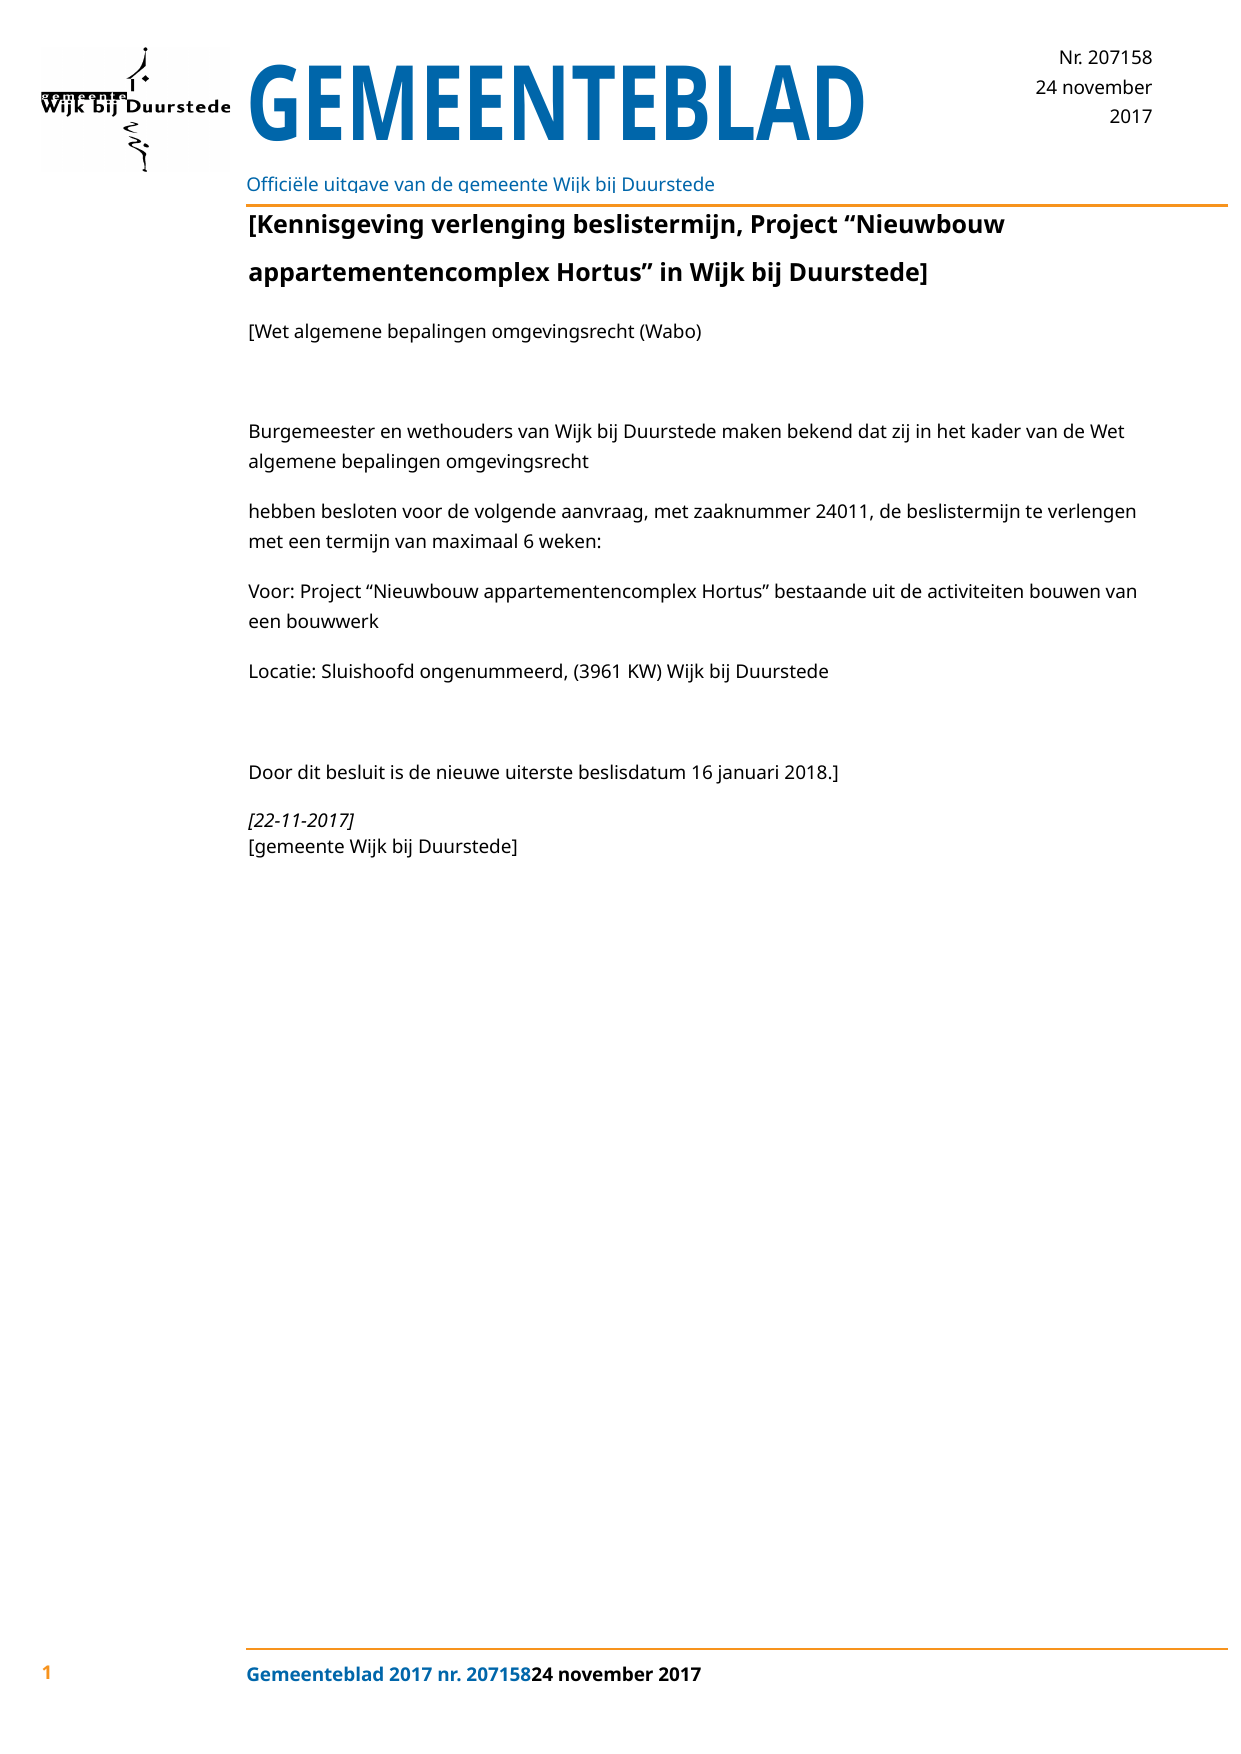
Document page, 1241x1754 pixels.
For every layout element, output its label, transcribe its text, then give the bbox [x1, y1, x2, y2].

picture [41, 47, 231, 172]
text hebben besloten voor de volgende aanvraag, met zaaknummer 24011, de beslistermijn te verlengen met een termijn van maximaal 6 weken: [248, 499, 1152, 554]
text [Wet algemene bepalingen omgevingsrecht (Wabo) [248, 318, 1152, 344]
text [gemeente Wijk bij Duurstede] [248, 833, 1152, 859]
text [Kennisgeving verlenging beslistermijn, Project “Nieuwbouw appartementencomplex Hortus” in Wijk bij Duurstede] [248, 207, 1152, 288]
text Door dit besluit is de nieuwe uiterste beslisdatum 16 januari 2018.] [248, 759, 1152, 785]
text Burgemeester en wethouders van Wijk bij Duurstede maken bekend dat zij in het kader van de Wet algemene bepalingen omgevingsrecht [248, 419, 1152, 474]
text Locatie: Sluishoofd ongenummeerd, (3961 KW) Wijk bij Duurstede [248, 659, 1152, 684]
text Voor: Project “Nieuwbouw appartementencomplex Hortus” bestaande uit de activiteiten bouwen van een bouwwerk [248, 579, 1152, 634]
text [22-11-2017] [248, 807, 1152, 833]
